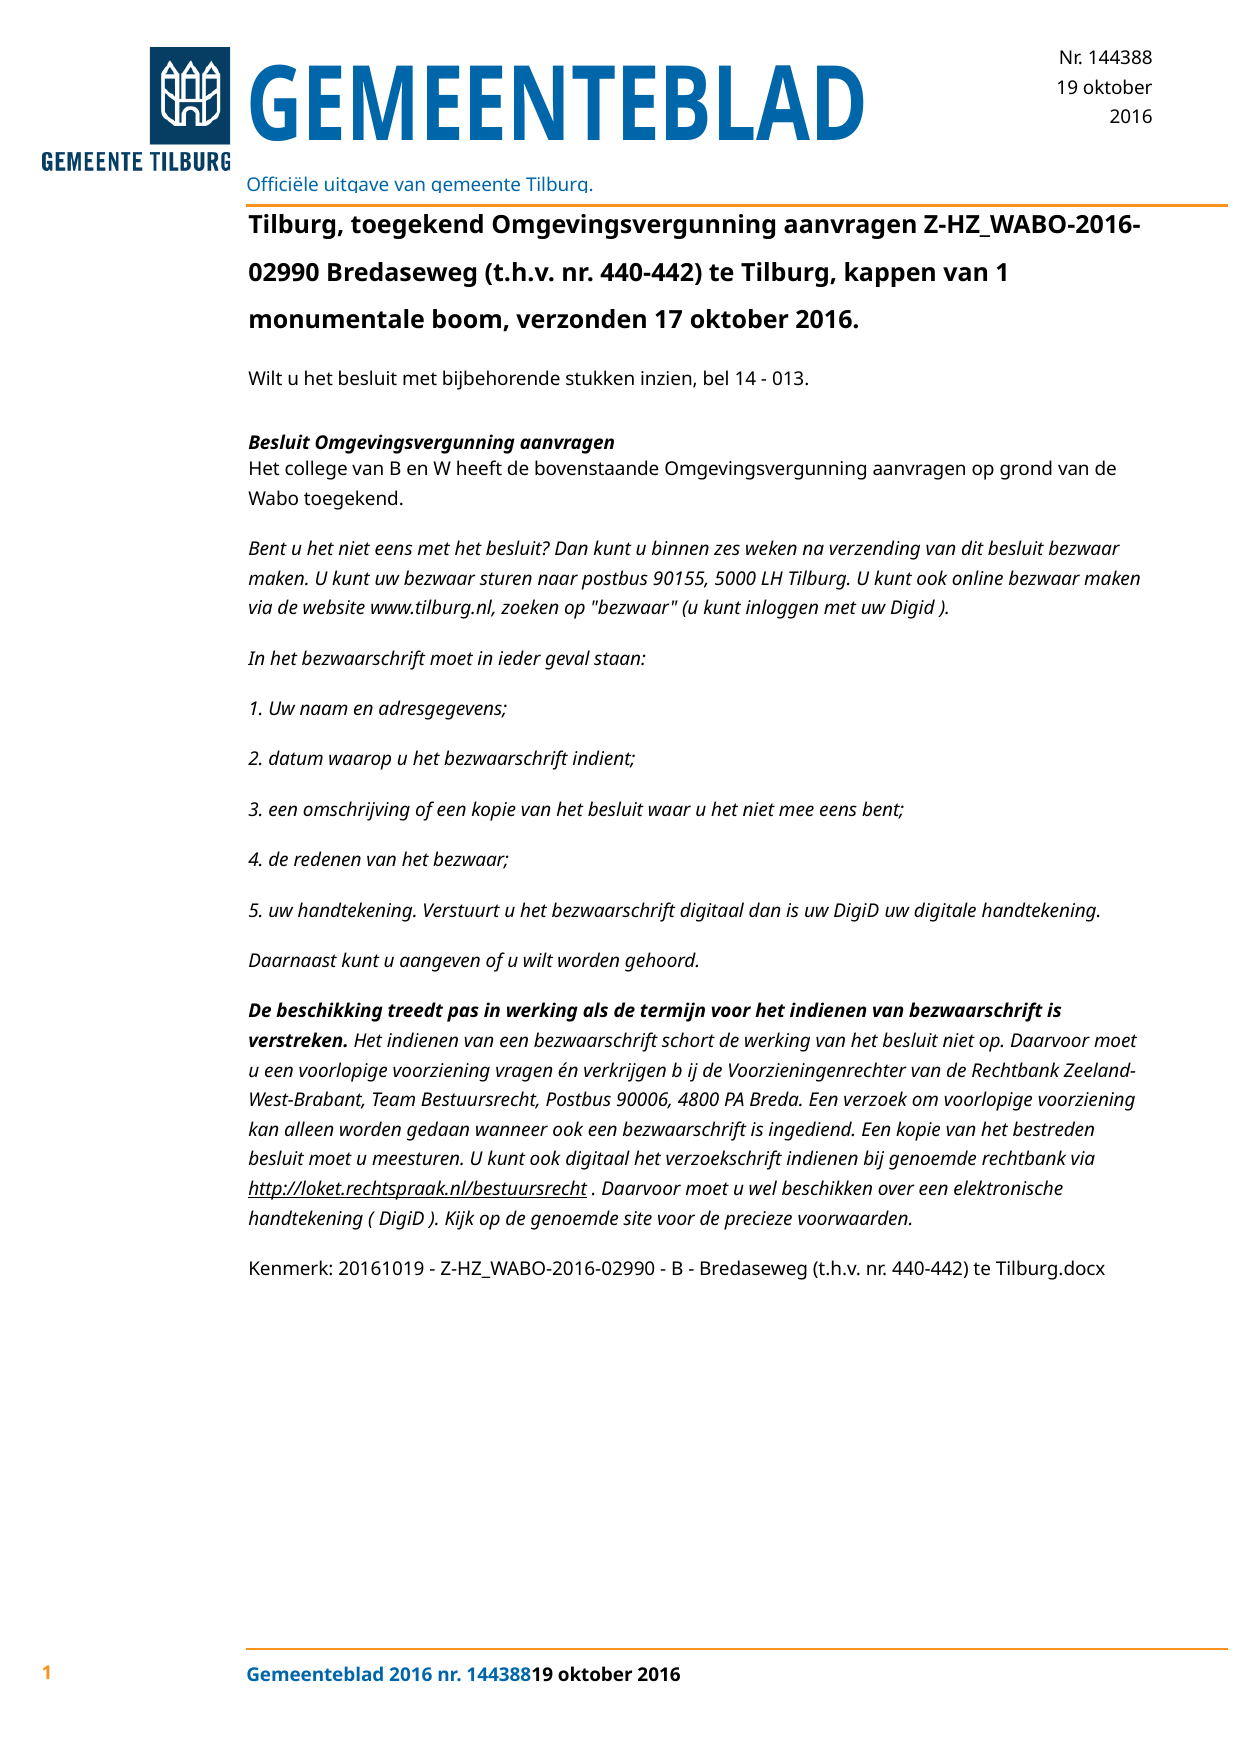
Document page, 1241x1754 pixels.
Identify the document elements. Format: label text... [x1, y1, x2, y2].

text Wilt u het besluit met bijbehorende stukken inzien, bel 14 - 013. [248, 366, 1152, 391]
text Bent u het niet eens met het besluit? Dan kunt u binnen zes weken na verzending van dit besluit bezwaar maken. U kunt uw bezwaar sturen naar postbus 90155, 5000 LH Tilburg. U kunt ook online bezwaar maken via de website www.tilburg.nl, zoeken op "bezwaar" (u kunt inloggen met uw Digid ). [248, 535, 1152, 620]
text Daarnaast kunt u aangeven of u wilt worden gehoord. [248, 947, 1152, 973]
text 4. de redenen van het bezwaar; [248, 846, 1152, 872]
text De beschikking treedt pas in werking als de termijn voor het indienen van bezwaarschrift is verstreken. Het indienen van een bezwaarschrift schort de werking van het besluit niet op. Daarvoor moet u een voorlopige voorziening vragen én verkrijgen b ij de Voorzieningenrechter van de Rechtbank Zeeland-West-Brabant, Team Bestuursrecht, Postbus 90006, 4800 PA Breda. Een verzoek om voorlopige voorziening kan alleen worden gedaan wanneer ook een bezwaarschrift is ingediend. Een kopie van het bestreden besluit moet u meesturen. U kunt ook digitaal het verzoekschrift indienen bij genoemde rechtbank via http://loket.rechtspraak.nl/bestuursrecht . Daarvoor moet u wel beschikken over een elektronische handtekening ( DigiD ). Kijk op de genoemde site voor de precieze voorwaarden. [248, 998, 1152, 1231]
text Kenmerk: 20161019 - Z-HZ_WABO-2016-02990 - B - Bredaseweg (t.h.v. nr. 440-442) te Tilburg.docx [248, 1255, 1152, 1281]
text 2. datum waarop u het bezwaarschrift indient; [248, 746, 1152, 771]
text 3. een omschrijving of een kopie van het besluit waar u het niet mee eens bent; [248, 796, 1152, 822]
text 5. uw handtekening. Verstuurt u het bezwaarschrift digitaal dan is uw DigiD uw digitale handtekening. [248, 897, 1152, 923]
text 1. Uw naam en adresgegevens; [248, 695, 1152, 721]
text Tilburg, toegekend Omgevingsvergunning aanvragen Z-HZ_WABO-2016-02990 Bredaseweg (t.h.v. nr. 440-442) te Tilburg, kappen van 1 monumentale boom, verzonden 17 oktober 2016. [248, 207, 1152, 336]
picture [41, 47, 231, 172]
text In het bezwaarschrift moet in ieder geval staan: [248, 645, 1152, 671]
text Het college van B en W heeft de bovenstaande Omgevingsvergunning aanvragen op grond van de Wabo toegekend. [248, 455, 1152, 511]
text Besluit Omgevingsvergunning aanvragen [248, 429, 1152, 455]
